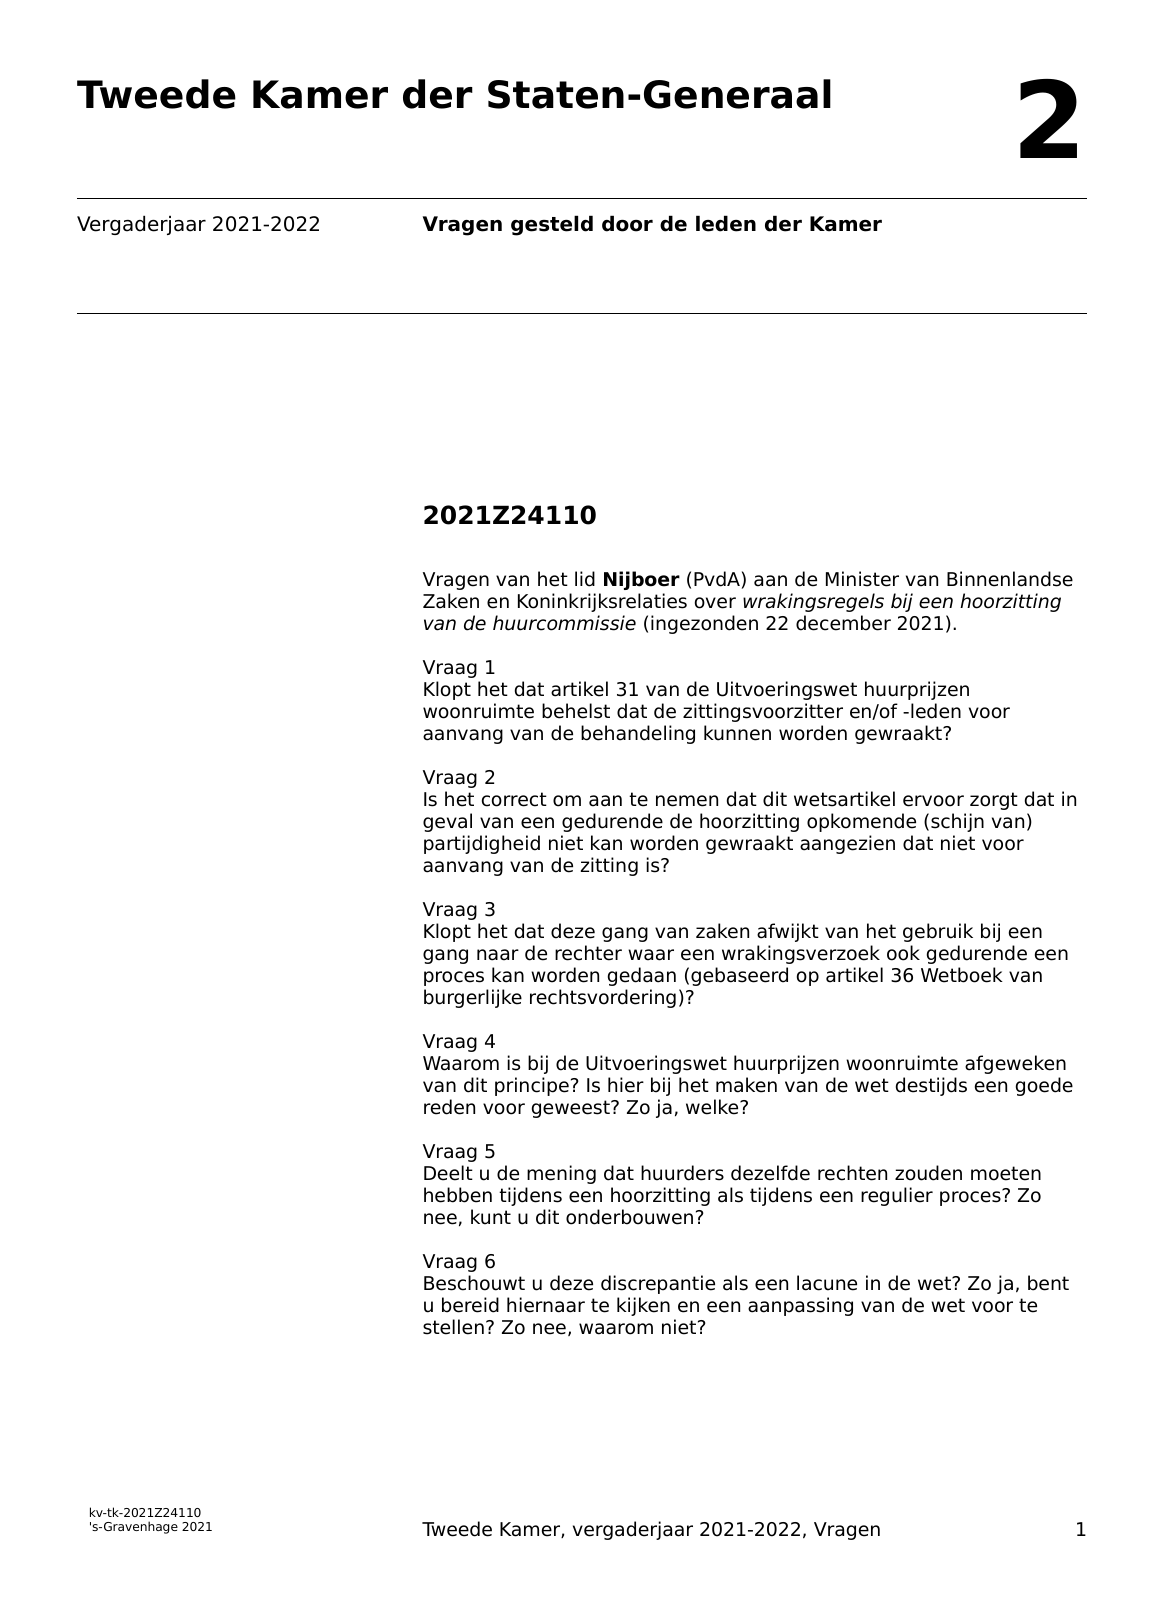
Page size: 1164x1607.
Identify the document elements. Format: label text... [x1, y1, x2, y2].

text Klopt het dat artikel 31 van de Uitvoeringswet huurprijzen woonruimte behelst dat de zittingsvoorzitter en/of -leden voor aanvang van de behandeling kunnen worden gewraakt? [422, 679, 1087, 745]
table_header Tweede Kamer der Staten-Generaal [77, 59, 886, 198]
text Vraag 5 [422, 1141, 1087, 1163]
table_cell Vergaderjaar 2021-2022 [77, 199, 422, 313]
table_header 2 [886, 59, 1087, 198]
text Deelt u de mening dat huurders dezelfde rechten zouden moeten hebben tijdens een hoorzitting als tijdens een regulier proces? Zo nee, kunt u dit onderbouwen? [422, 1163, 1087, 1229]
text Vragen van het lid Nijboer (PvdA) aan de Minister van Binnenlandse Zaken en Koninkrijksrelaties over wrakingsregels bij een hoorzitting van de huurcommissie (ingezonden 22 december 2021). [422, 569, 1087, 635]
text Waarom is bij de Uitvoeringswet huurprijzen woonruimte afgeweken van dit principe? Is hier bij het maken van de wet destijds een goede reden voor geweest? Zo ja, welke? [422, 1053, 1087, 1119]
text 2021Z24110 [422, 501, 1087, 531]
table_cell Vragen gesteld door de leden der Kamer [422, 199, 1087, 313]
text kv-tk-2021Z24110 [88, 1506, 323, 1520]
text Vraag 4 [422, 1031, 1087, 1053]
text Vraag 2 [422, 767, 1087, 789]
text Vraag 6 [422, 1251, 1087, 1273]
text Vraag 3 [422, 899, 1087, 921]
text Is het correct om aan te nemen dat dit wetsartikel ervoor zorgt dat in geval van een gedurende de hoorzitting opkomende (schijn van) partijdigheid niet kan worden gewraakt aangezien dat niet voor aanvang van de zitting is? [422, 789, 1087, 877]
text Vraag 1 [422, 657, 1087, 679]
text Klopt het dat deze gang van zaken afwijkt van het gebruik bij een gang naar de rechter waar een wrakingsverzoek ook gedurende een proces kan worden gedaan (gebaseerd op artikel 36 Wetboek van burgerlijke rechtsvordering)? [422, 921, 1087, 1009]
text Beschouwt u deze discrepantie als een lacune in de wet? Zo ja, bent u bereid hiernaar te kijken en een aanpassing van de wet voor te stellen? Zo nee, waarom niet? [422, 1273, 1087, 1339]
text 's-Gravenhage 2021 [88, 1520, 323, 1534]
